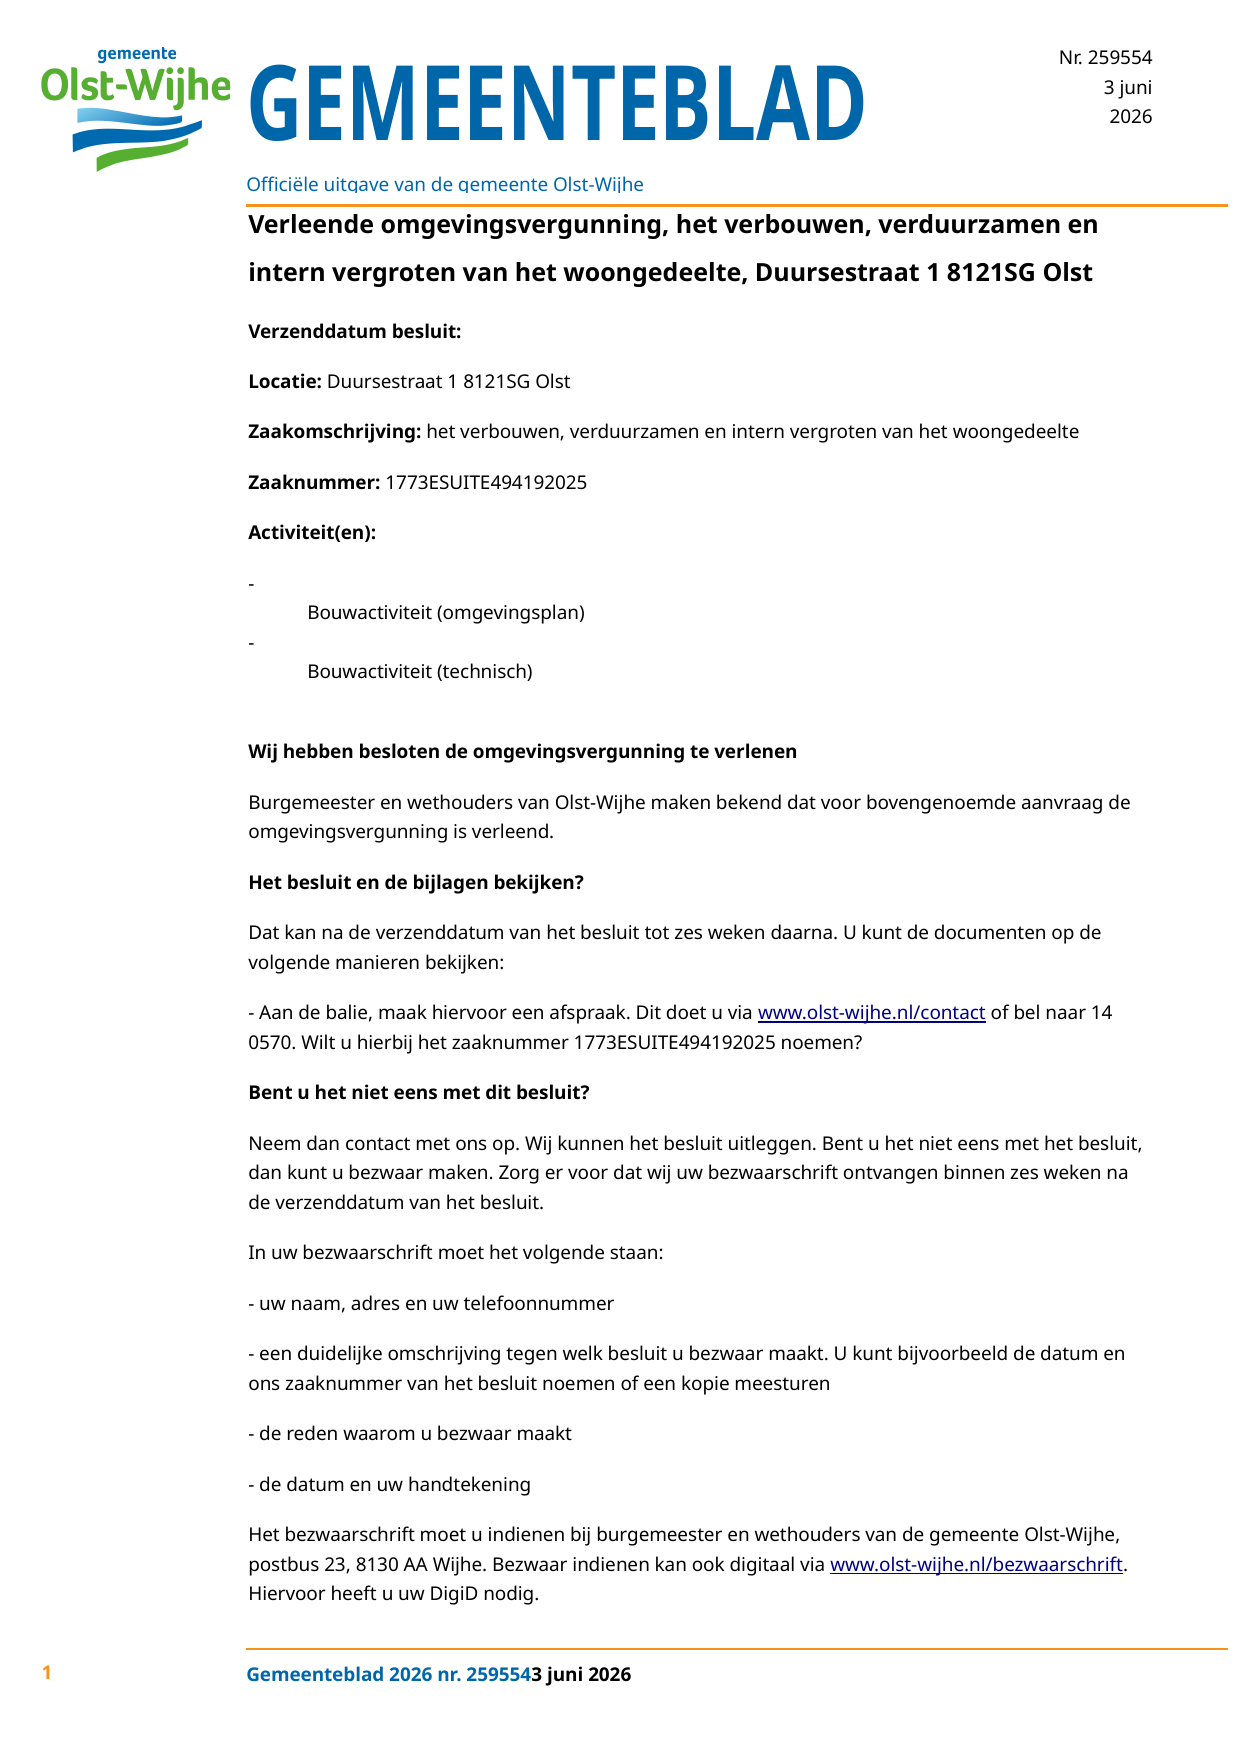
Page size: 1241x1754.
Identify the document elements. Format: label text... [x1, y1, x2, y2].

text Wij hebben besloten de omgevingsvergunning te verlenen [248, 739, 1152, 764]
text In uw bezwaarschrift moet het volgende staan: [248, 1239, 1152, 1265]
text Neem dan contact met ons op. Wij kunnen het besluit uitleggen. Bent u het niet eens met het besluit, dan kunt u bezwaar maken. Zorg er voor dat wij uw bezwaarschrift ontvangen binnen zes weken na de verzenddatum van het besluit. [248, 1130, 1152, 1215]
text - een duidelijke omschrijving tegen welk besluit u bezwaar maakt. U kunt bijvoorbeeld de datum en ons zaaknummer van het besluit noemen of een kopie meesturen [248, 1340, 1152, 1396]
text Activiteit(en): [248, 519, 1152, 545]
text - de reden waarom u bezwaar maakt [248, 1420, 1152, 1446]
picture [41, 47, 231, 172]
text Zaakomschrijving: het verbouwen, verduurzamen en intern vergroten van het woongedeelte [248, 419, 1152, 444]
text - de datum en uw handtekening [248, 1471, 1152, 1497]
text Het bezwaarschrift moet u indienen bij burgemeester en wethouders van de gemeente Olst-Wijhe, postbus 23, 8130 AA Wijhe. Bezwaar indienen kan ook digitaal via www.olst-wijhe.nl/bezwaarschrift. Hiervoor heeft u uw DigiD nodig. [248, 1521, 1152, 1606]
list Bouwactiviteit (technisch) [248, 659, 1152, 684]
text Locatie: Duursestraat 1 8121SG Olst [248, 368, 1152, 394]
text - Aan de balie, maak hiervoor een afspraak. Dit doet u via www.olst-wijhe.nl/contact of bel naar 14 0570. Wilt u hierbij het zaaknummer 1773ESUITE494192025 noemen? [248, 999, 1152, 1055]
text Zaaknummer: 1773ESUITE494192025 [248, 469, 1152, 495]
list Bouwactiviteit (omgevingsplan) [248, 599, 1152, 625]
text Verzenddatum besluit: [248, 318, 1152, 344]
text Burgemeester en wethouders van Olst-Wijhe maken bekend dat voor bovengenoemde aanvraag de omgevingsvergunning is verleend. [248, 789, 1152, 844]
text Dat kan na de verzenddatum van het besluit tot zes weken daarna. U kunt de documenten op de volgende manieren bekijken: [248, 919, 1152, 975]
text Het besluit en de bijlagen bekijken? [248, 869, 1152, 895]
text Verleende omgevingsvergunning, het verbouwen, verduurzamen en intern vergroten van het woongedeelte, Duursestraat 1 8121SG Olst [248, 207, 1152, 288]
text Bent u het niet eens met dit besluit? [248, 1079, 1152, 1105]
text - uw naam, adres en uw telefoonnummer [248, 1290, 1152, 1316]
